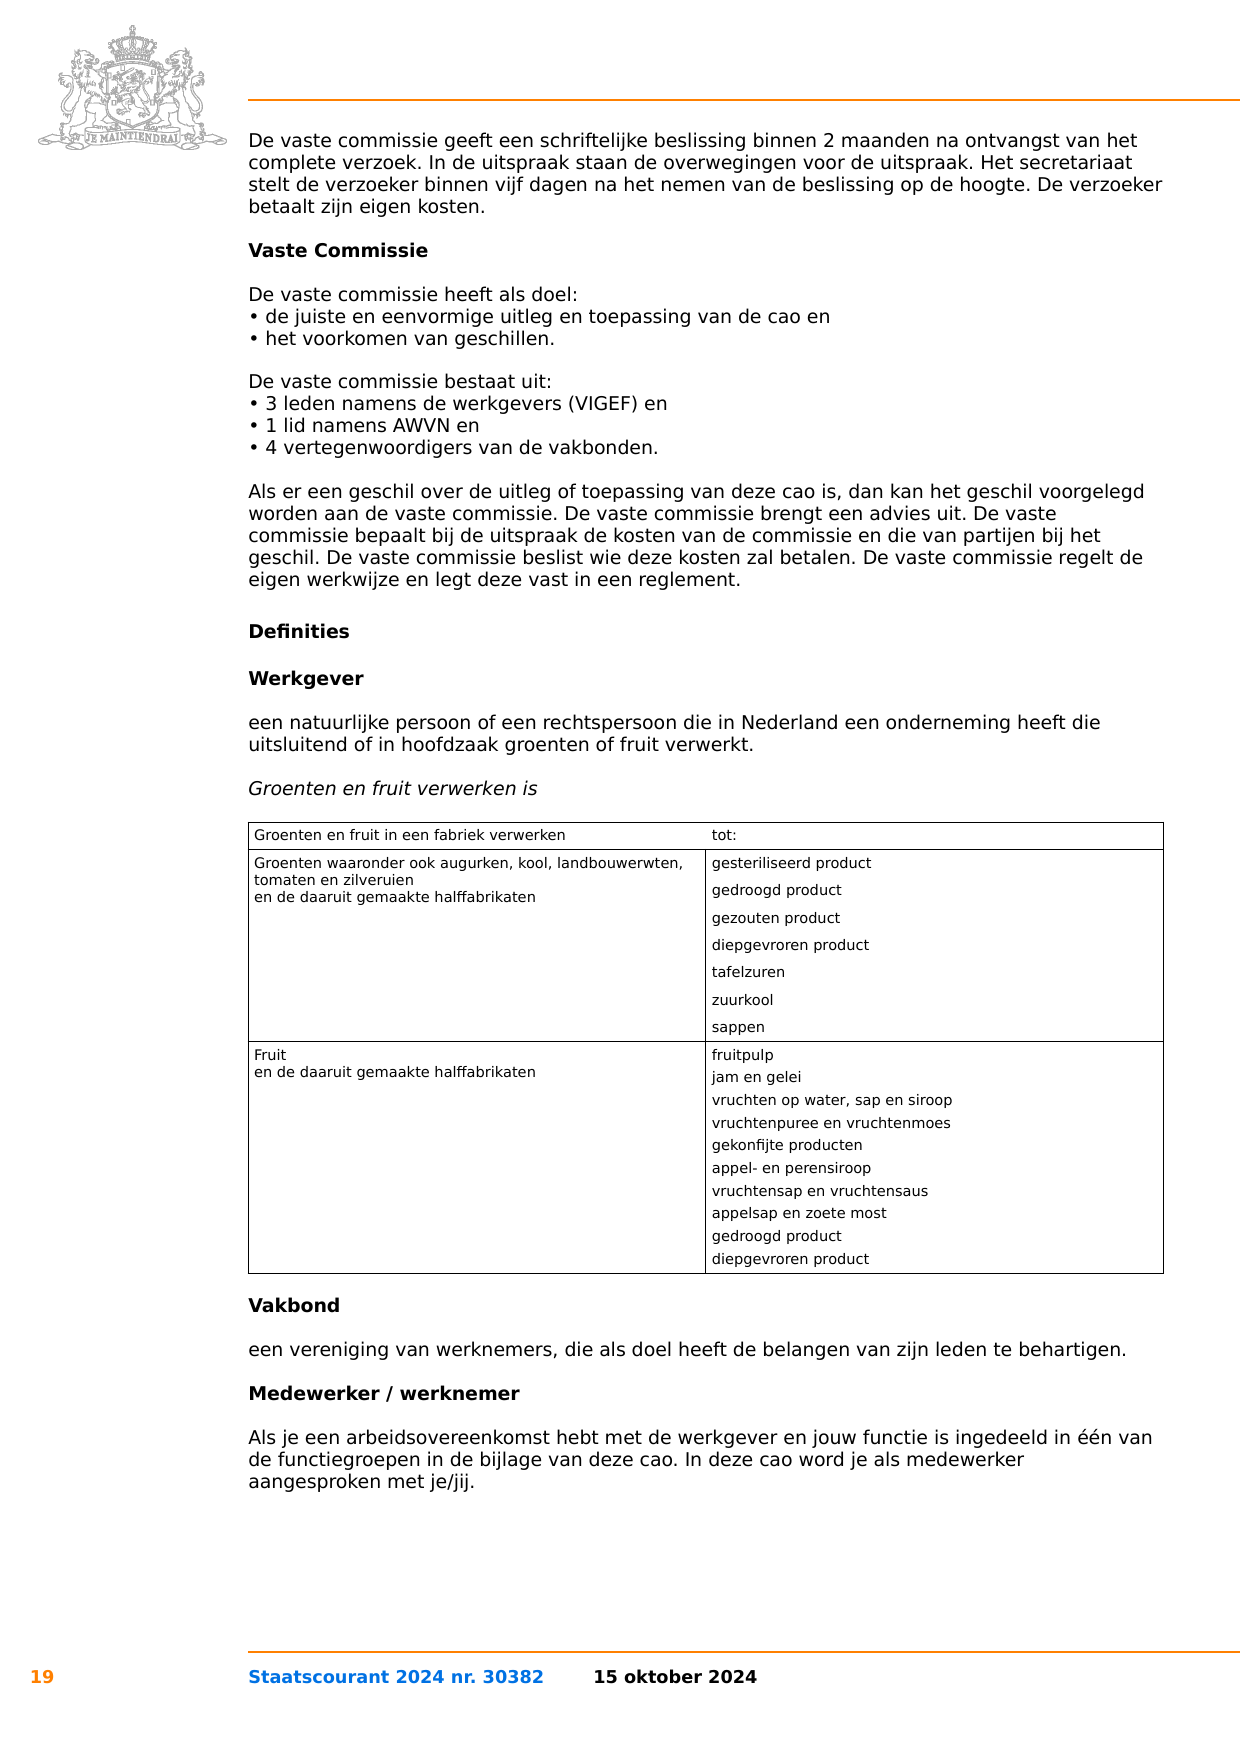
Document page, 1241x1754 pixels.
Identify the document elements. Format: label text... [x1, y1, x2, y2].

table_cell diepgevroren product [706, 931, 1163, 958]
subtitle Groenten en fruit verwerken is [248, 778, 1163, 800]
table_cell diepgevroren product [706, 1250, 1163, 1272]
text De vaste commissie bestaat uit: [248, 371, 1163, 393]
table_cell gesteriliseerd product [706, 850, 1163, 876]
table_cell jam en gelei [706, 1068, 1163, 1091]
text • het voorkomen van geschillen. [248, 327, 1163, 349]
table_cell Fruit en de daaruit gemaakte halffabrikaten [249, 1042, 705, 1272]
text • de juiste en eenvormige uitleg en toepassing van de cao en [248, 306, 1163, 327]
table_cell vruchtenpuree en vruchtenmoes [706, 1114, 1163, 1136]
table_cell gezouten product [706, 904, 1163, 931]
table_header Groenten en fruit in een fabriek verwerken [249, 823, 706, 849]
picture [38, 25, 227, 150]
subtitle Definities [248, 621, 1163, 643]
text een natuurlijke persoon of een rechtspersoon die in Nederland een onderneming heeft die uitsluitend of in hoofdzaak groenten of fruit verwerkt. [248, 712, 1163, 756]
table_cell vruchten op water, sap en siroop [706, 1091, 1163, 1113]
subtitle Werkgever [248, 668, 1163, 690]
table_cell appel- en perensiroop [706, 1159, 1163, 1182]
subtitle Vakbond [248, 1295, 1163, 1317]
table_cell fruitpulp [706, 1042, 1163, 1068]
table_cell sappen [706, 1013, 1163, 1041]
text Als je een arbeidsovereenkomst hebt met de werkgever en jouw functie is ingedeeld in één van de functiegroepen in de bijlage van deze cao. In deze cao word je als medewerker aangesproken met je/jij. [248, 1427, 1163, 1493]
table_cell zuurkool [706, 986, 1163, 1013]
text Als er een geschil over de uitleg of toepassing van deze cao is, dan kan het geschil voorgelegd worden aan de vaste commissie. De vaste commissie brengt een advies uit. De vaste commissie bepaalt bij de uitspraak de kosten van de commissie en die van partijen bij het geschil. De vaste commissie beslist wie deze kosten zal betalen. De vaste commissie regelt de eigen werkwijze en legt deze vast in een reglement. [248, 481, 1163, 591]
text De vaste commissie geeft een schriftelijke beslissing binnen 2 maanden na ontvangst van het complete verzoek. In de uitspraak staan de overwegingen voor de uitspraak. Het secretariaat stelt de verzoeker binnen vijf dagen na het nemen van de beslissing op de hoogte. De verzoeker betaalt zijn eigen kosten. [248, 130, 1163, 218]
table_cell appelsap en zoete most [706, 1204, 1163, 1227]
table_cell gekonfijte producten [706, 1136, 1163, 1159]
table_cell gedroogd product [706, 1227, 1163, 1250]
text • 1 lid namens AWVN en [248, 415, 1163, 437]
table_header tot: [706, 823, 1163, 849]
table_cell gedroogd product [706, 876, 1163, 904]
text • 3 leden namens de werkgevers (VIGEF) en [248, 393, 1163, 415]
text De vaste commissie heeft als doel: [248, 283, 1163, 306]
subtitle Vaste Commissie [248, 240, 1163, 262]
subtitle Medewerker / werknemer [248, 1383, 1163, 1405]
text • 4 vertegenwoordigers van de vakbonden. [248, 437, 1163, 459]
table_cell tafelzuren [706, 959, 1163, 986]
text een vereniging van werknemers, die als doel heeft de belangen van zijn leden te behartigen. [248, 1339, 1163, 1361]
table_cell vruchtensap en vruchtensaus [706, 1182, 1163, 1204]
table_cell Groenten waaronder ook augurken, kool, landbouwerwten, tomaten en zilveruien en de daaruit gemaakte halffabrikaten [249, 850, 705, 1041]
